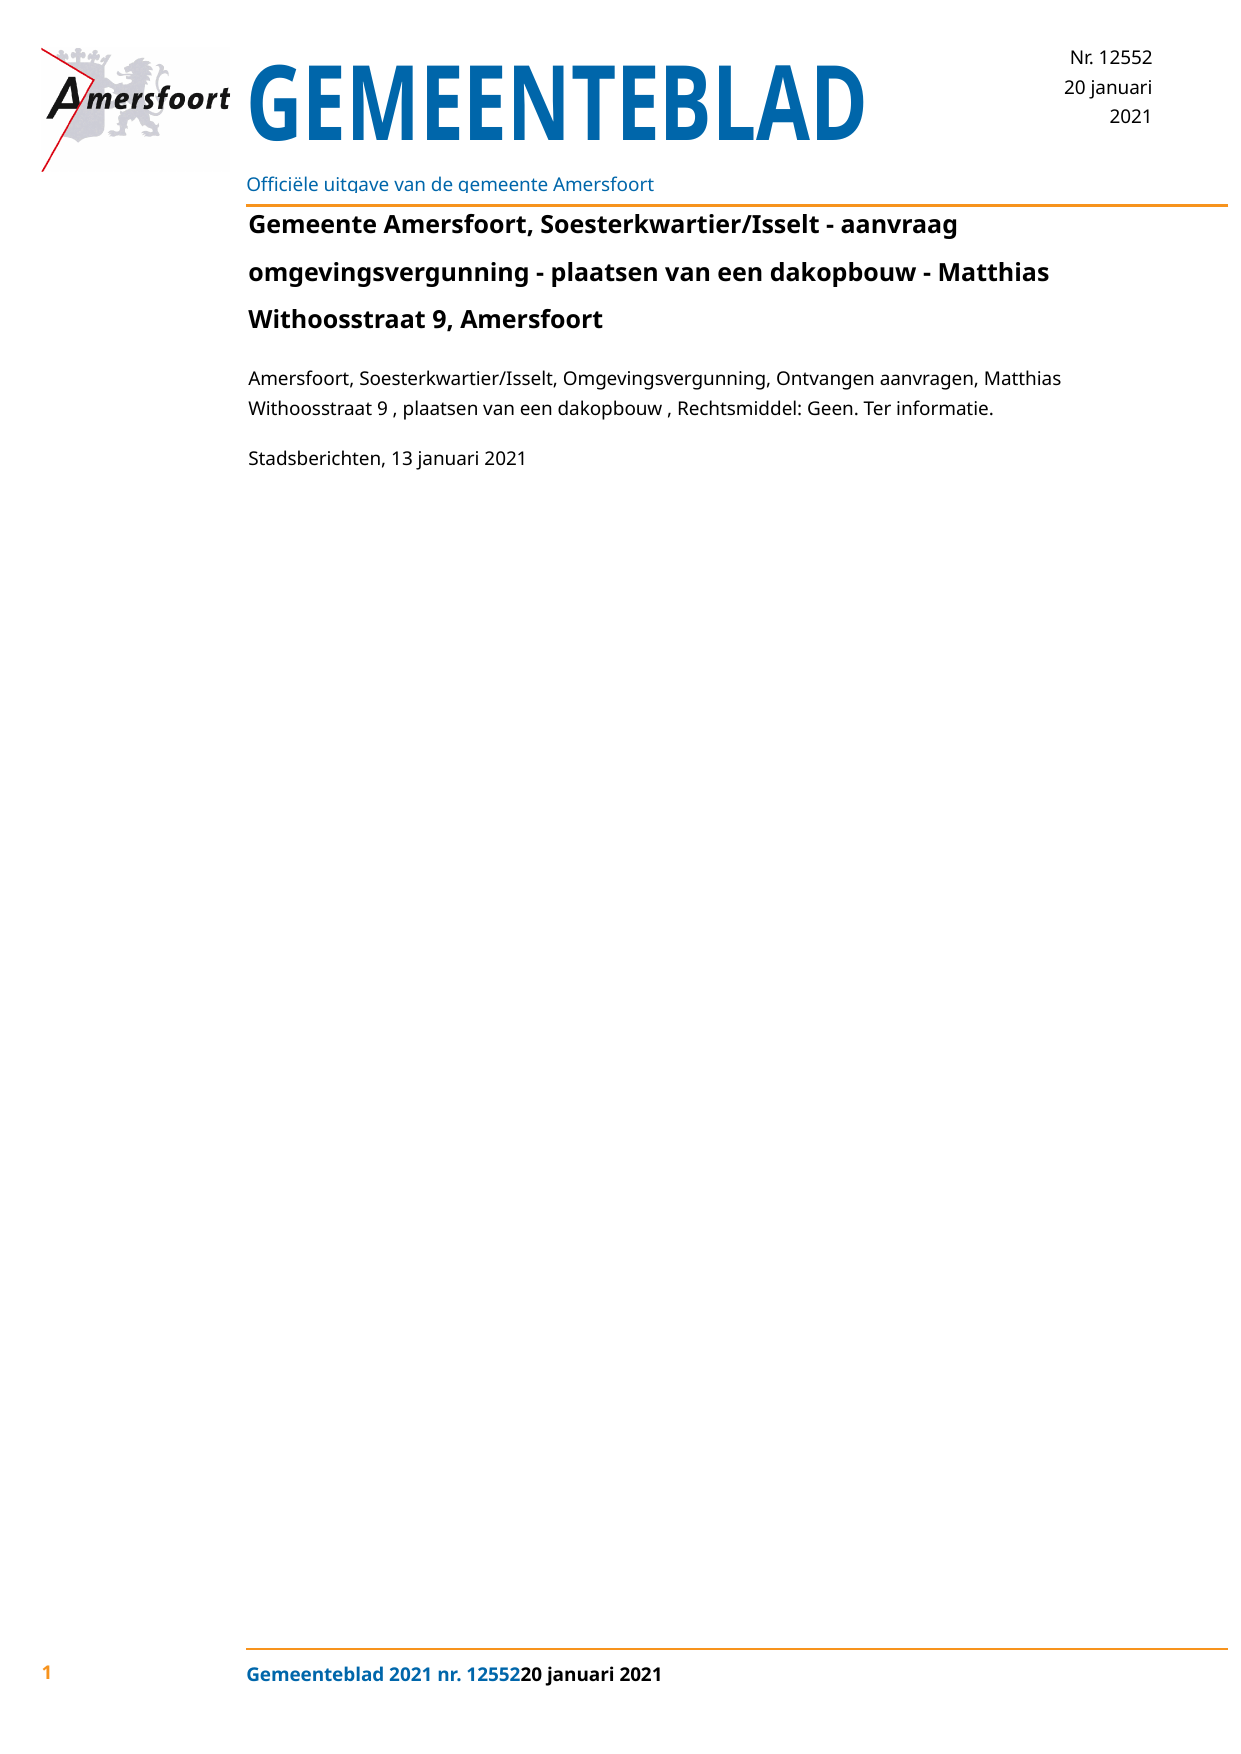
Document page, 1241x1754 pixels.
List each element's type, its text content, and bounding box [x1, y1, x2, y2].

text Gemeente Amersfoort, Soesterkwartier/Isselt - aanvraag omgevingsvergunning - plaatsen van een dakopbouw - Matthias Withoosstraat 9, Amersfoort [248, 207, 1152, 336]
text Stadsberichten, 13 januari 2021 [248, 446, 1152, 471]
text Amersfoort, Soesterkwartier/Isselt, Omgevingsvergunning, Ontvangen aanvragen, Matthias Withoosstraat 9 , plaatsen van een dakopbouw , Rechtsmiddel: Geen. Ter informatie. [248, 366, 1152, 421]
picture [41, 47, 231, 172]
